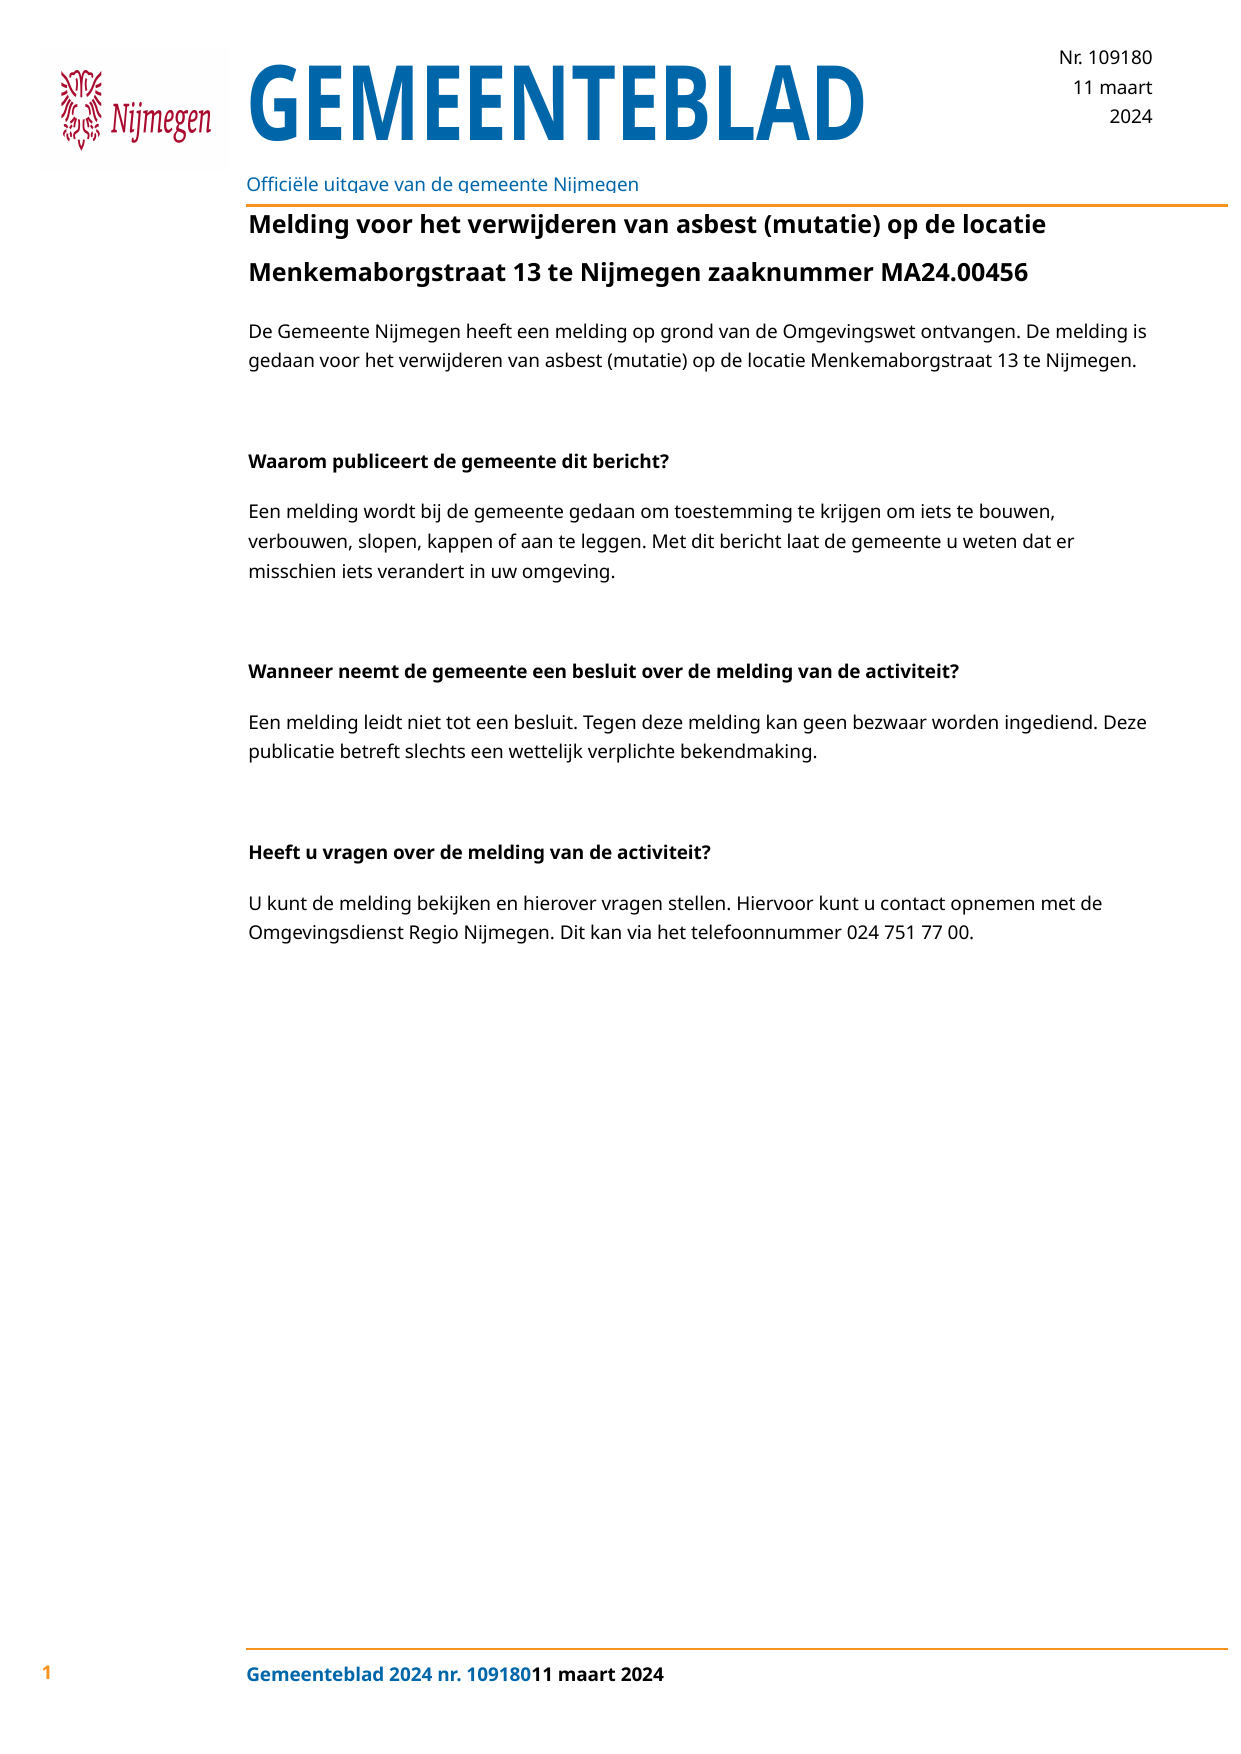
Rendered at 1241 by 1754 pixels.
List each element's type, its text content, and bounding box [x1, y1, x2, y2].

text Heeft u vragen over de melding van de activiteit? [248, 839, 1152, 865]
text Een melding wordt bij de gemeente gedaan om toestemming te krijgen om iets te bouwen, verbouwen, slopen, kappen of aan te leggen. Met dit bericht laat de gemeente u weten dat er misschien iets verandert in uw omgeving. [248, 499, 1152, 584]
text Waarom publiceert de gemeente dit bericht? [248, 448, 1152, 474]
text Wanneer neemt de gemeente een besluit over de melding van de activiteit? [248, 659, 1152, 684]
picture [41, 47, 231, 172]
text Melding voor het verwijderen van asbest (mutatie) op de locatie Menkemaborgstraat 13 te Nijmegen zaaknummer MA24.00456 [248, 207, 1152, 288]
text U kunt de melding bekijken en hierover vragen stellen. Hiervoor kunt u contact opnemen met de Omgevingsdienst Regio Nijmegen. Dit kan via het telefoonnummer 024 751 77 00. [248, 890, 1152, 945]
text De Gemeente Nijmegen heeft een melding op grond van de Omgevingswet ontvangen. De melding is gedaan voor het verwijderen van asbest (mutatie) op de locatie Menkemaborgstraat 13 te Nijmegen. [248, 318, 1152, 373]
text Een melding leidt niet tot een besluit. Tegen deze melding kan geen bezwaar worden ingediend. Deze publicatie betreft slechts een wettelijk verplichte bekendmaking. [248, 709, 1152, 764]
